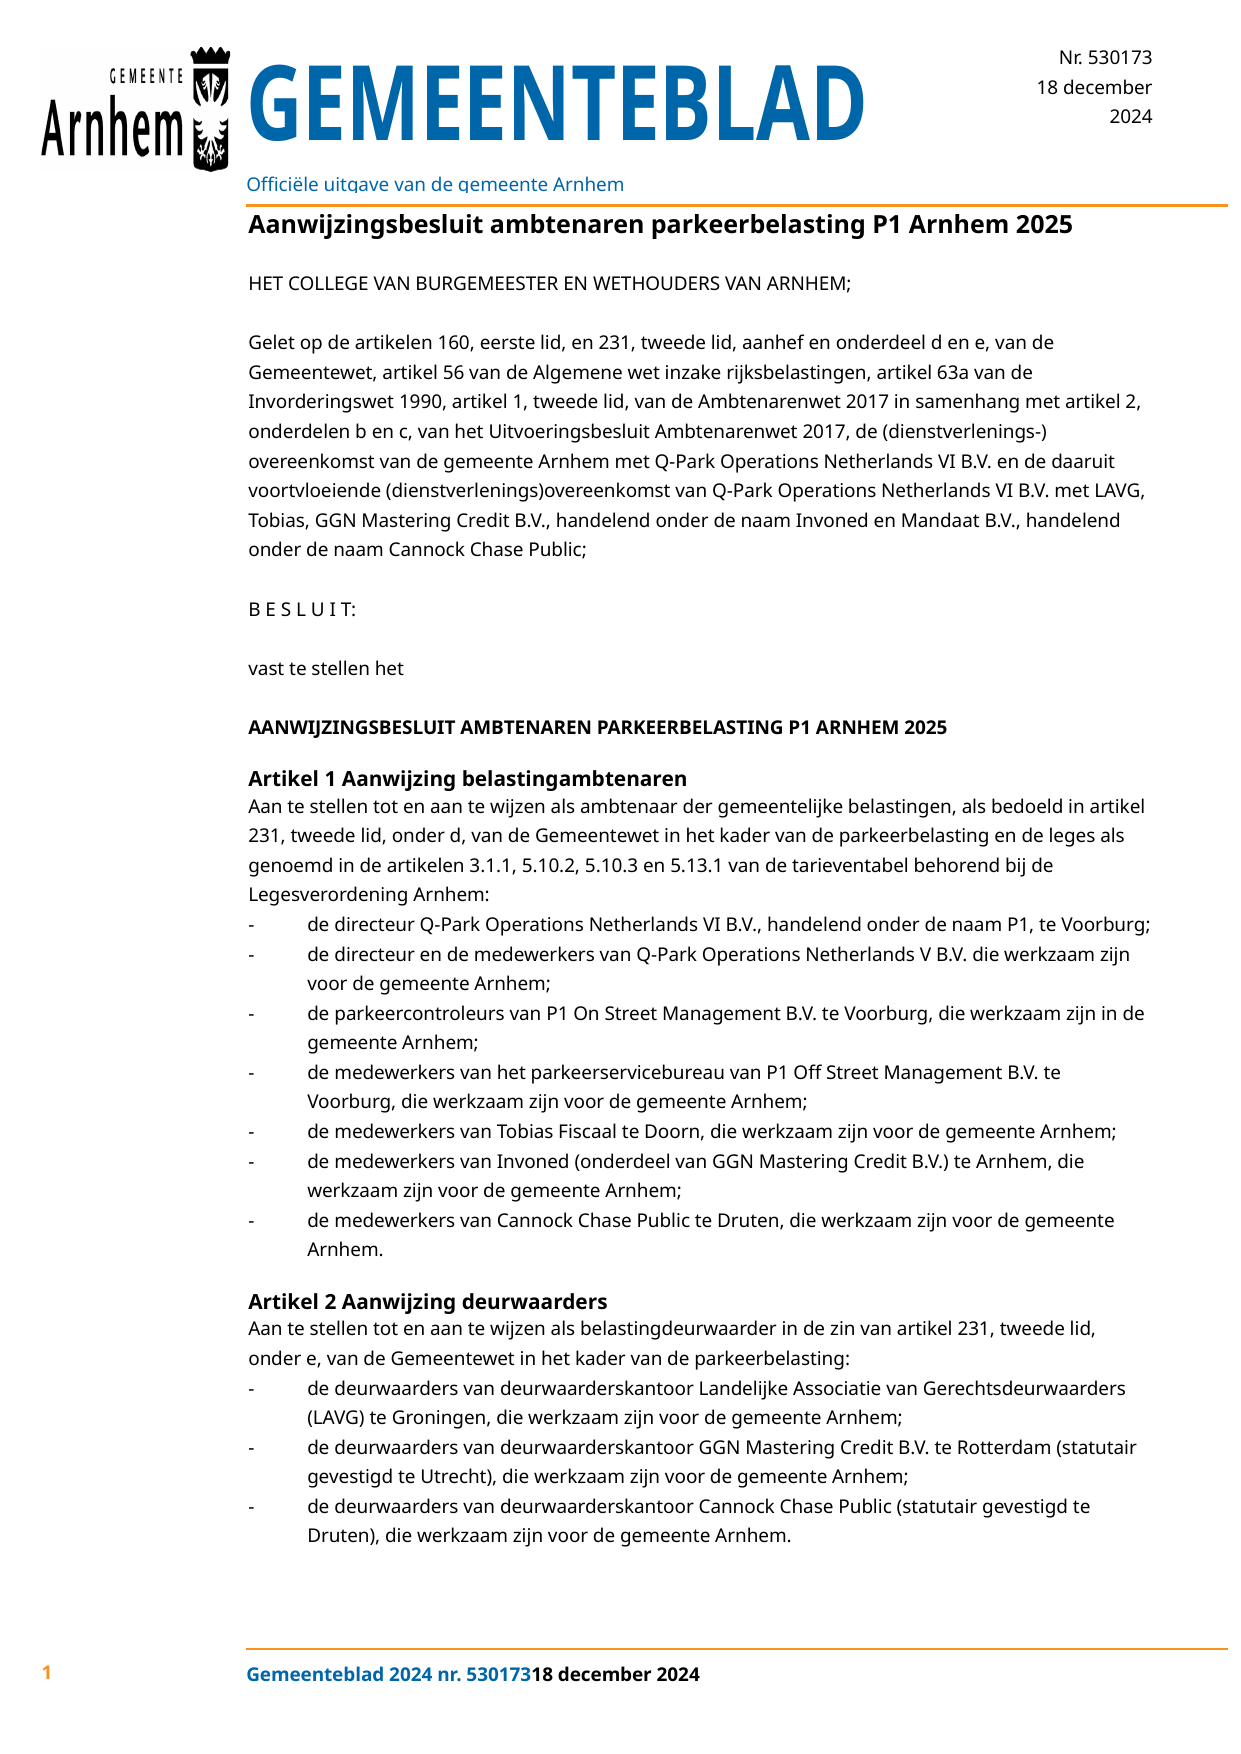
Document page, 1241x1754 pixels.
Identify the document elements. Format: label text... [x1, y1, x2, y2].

text B E S L U I T: [248, 596, 1152, 621]
text HET COLLEGE VAN BURGEMEESTER EN WETHOUDERS VAN ARNHEM; [248, 270, 1152, 296]
list de directeur Q-Park Operations Netherlands VI B.V., handelend onder de naam P1, te Voorburg; [248, 911, 1152, 937]
list de deurwaarders van deurwaarderskantoor Cannock Chase Public (statutair gevestigd te Druten), die werkzaam zijn voor de gemeente Arnhem. [248, 1493, 1152, 1548]
text vast te stellen het [248, 655, 1152, 681]
text Aanwijzingsbesluit ambtenaren parkeerbelasting P1 Arnhem 2025 [248, 207, 1152, 241]
list de parkeercontroleurs van P1 On Street Management B.V. te Voorburg, die werkzaam zijn in de gemeente Arnhem; [248, 1000, 1152, 1055]
text Gelet op de artikelen 160, eerste lid, en 231, tweede lid, aanhef en onderdeel d en e, van de Gemeentewet, artikel 56 van de Algemene wet inzake rijksbelastingen, artikel 63a van de Invorderingswet 1990, artikel 1, tweede lid, van de Ambtenarenwet 2017 in samenhang met artikel 2, onderdelen b en c, van het Uitvoeringsbesluit Ambtenarenwet 2017, de (dienstverlenings-) overeenkomst van de gemeente Arnhem met Q-Park Operations Netherlands VI B.V. en de daaruit voortvloeiende (dienstverlenings)overeenkomst van Q-Park Operations Netherlands VI B.V. met LAVG, Tobias, GGN Mastering Credit B.V., handelend onder de naam Invoned en Mandaat B.V., handelend onder de naam Cannock Chase Public; [248, 329, 1152, 562]
text AANWIJZINGSBESLUIT AMBTENAREN PARKEERBELASTING P1 ARNHEM 2025 [248, 714, 1152, 740]
text Aan te stellen tot en aan te wijzen als belastingdeurwaarder in de zin van artikel 231, tweede lid, onder e, van de Gemeentewet in het kader van de parkeerbelasting: [248, 1316, 1152, 1371]
text Artikel 2 Aanwijzing deurwaarders [248, 1287, 1152, 1316]
picture [41, 47, 231, 172]
list de medewerkers van Invoned (onderdeel van GGN Mastering Credit B.V.) te Arnhem, die werkzaam zijn voor de gemeente Arnhem; [248, 1148, 1152, 1203]
text Aan te stellen tot en aan te wijzen als ambtenaar der gemeentelijke belastingen, als bedoeld in artikel 231, tweede lid, onder d, van de Gemeentewet in het kader van de parkeerbelasting en de leges als genoemd in de artikelen 3.1.1, 5.10.2, 5.10.3 en 5.13.1 van de tarieventabel behorend bij de Legesverordening Arnhem: [248, 793, 1152, 907]
text Artikel 1 Aanwijzing belastingambtenaren [248, 764, 1152, 793]
list de medewerkers van het parkeerservicebureau van P1 Off Street Management B.V. te Voorburg, die werkzaam zijn voor de gemeente Arnhem; [248, 1059, 1152, 1114]
list de medewerkers van Tobias Fiscaal te Doorn, die werkzaam zijn voor de gemeente Arnhem; [248, 1118, 1152, 1144]
list de deurwaarders van deurwaarderskantoor GGN Mastering Credit B.V. te Rotterdam (statutair gevestigd te Utrecht), die werkzaam zijn voor de gemeente Arnhem; [248, 1434, 1152, 1489]
list de medewerkers van Cannock Chase Public te Druten, die werkzaam zijn voor de gemeente Arnhem. [248, 1207, 1152, 1262]
list de deurwaarders van deurwaarderskantoor Landelijke Associatie van Gerechtsdeurwaarders (LAVG) te Groningen, die werkzaam zijn voor de gemeente Arnhem; [248, 1375, 1152, 1430]
list de directeur en de medewerkers van Q-Park Operations Netherlands V B.V. die werkzaam zijn voor de gemeente Arnhem; [248, 941, 1152, 996]
